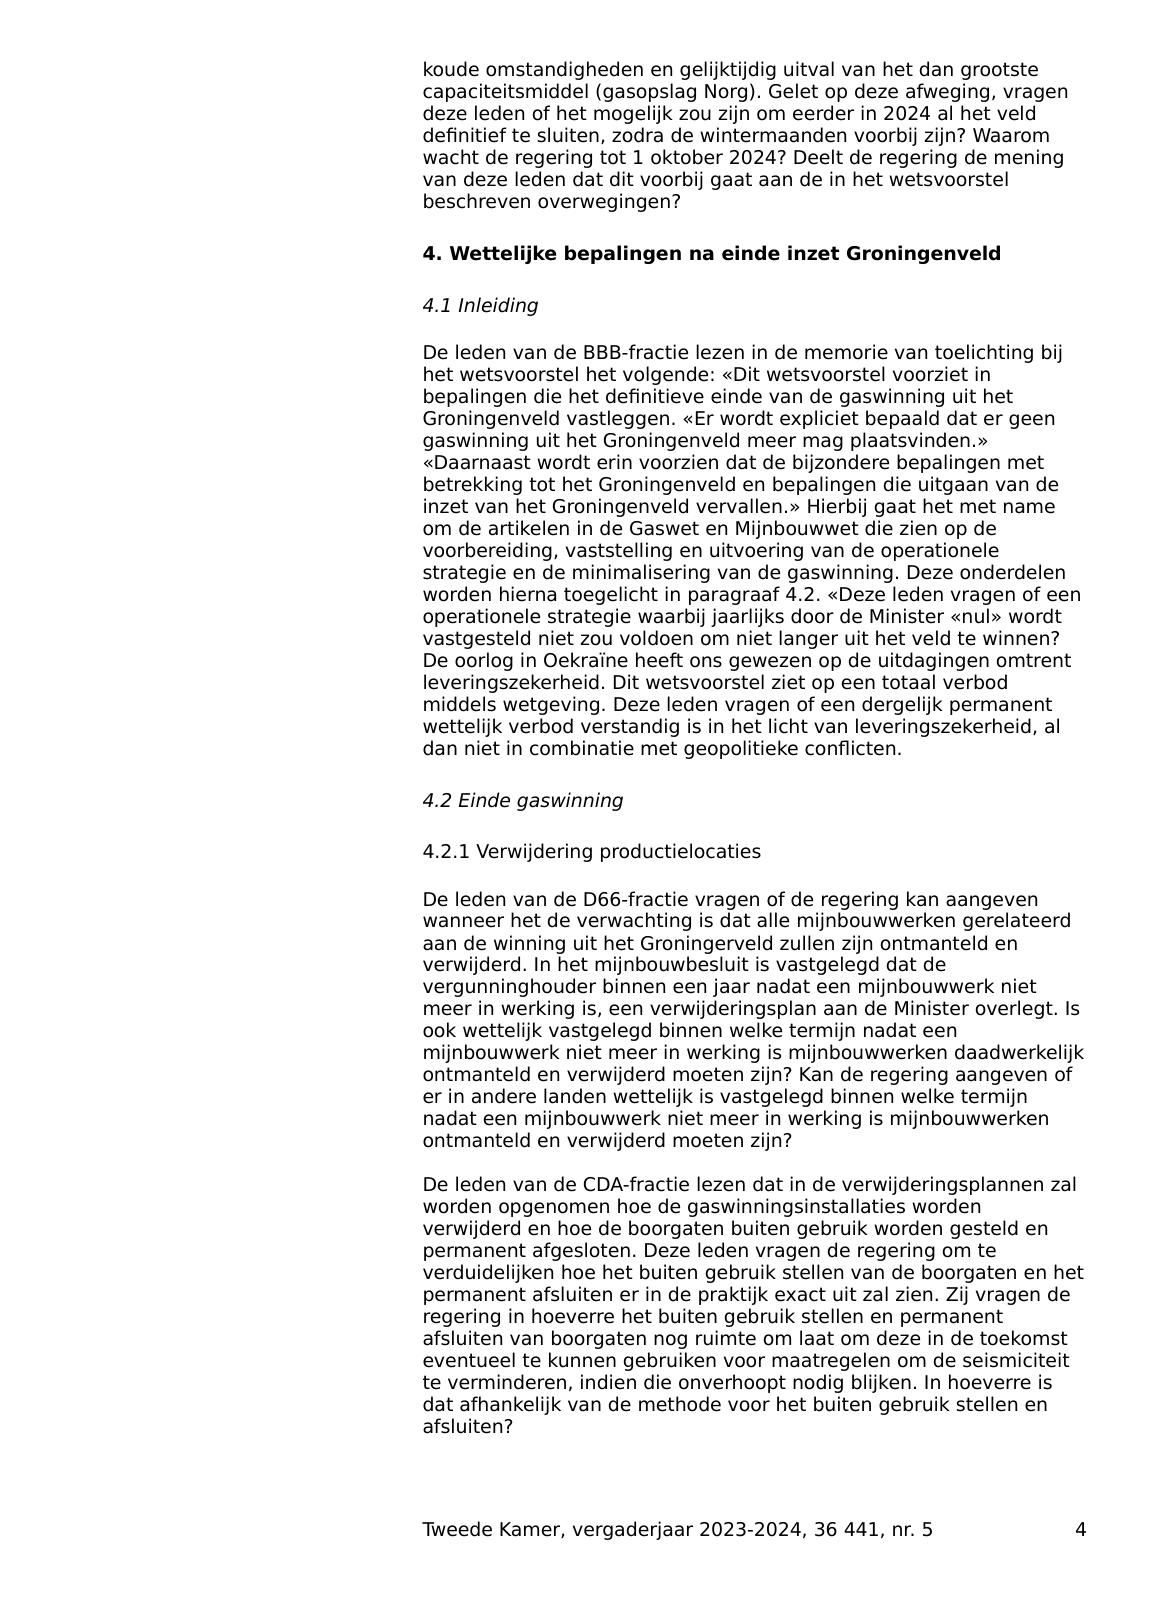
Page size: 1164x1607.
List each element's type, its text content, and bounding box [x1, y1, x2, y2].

subtitle 4. Wettelijke bepalingen na einde inzet Groningenveld [422, 243, 1087, 265]
text De leden van de D66-fractie vragen of de regering kan aangeven wanneer het de verwachting is dat alle mijnbouwwerken gerelateerd aan de winning uit het Groningerveld zullen zijn ontmanteld en verwijderd. In het mijnbouwbesluit is vastgelegd dat de vergunninghouder binnen een jaar nadat een mijnbouwwerk niet meer in werking is, een verwijderingsplan aan de Minister overlegt. Is ook wettelijk vastgelegd binnen welke termijn nadat een mijnbouwwerk niet meer in werking is mijnbouwwerken daadwerkelijk ontmanteld en verwijderd moeten zijn? Kan de regering aangeven of er in andere landen wettelijk is vastgelegd binnen welke termijn nadat een mijnbouwwerk niet meer in werking is mijnbouwwerken ontmanteld en verwijderd moeten zijn? [422, 888, 1087, 1152]
subtitle 4.1 Inleiding [422, 295, 1087, 317]
text De leden van de CDA-fractie lezen dat in de verwijderingsplannen zal worden opgenomen hoe de gaswinningsinstallaties worden verwijderd en hoe de boorgaten buiten gebruik worden gesteld en permanent afgesloten. Deze leden vragen de regering om te verduidelijken hoe het buiten gebruik stellen van de boorgaten en het permanent afsluiten er in de praktijk exact uit zal zien. Zij vragen de regering in hoeverre het buiten gebruik stellen en permanent afsluiten van boorgaten nog ruimte om laat om deze in de toekomst eventueel te kunnen gebruiken voor maatregelen om de seismiciteit te verminderen, indien die onverhoopt nodig blijken. In hoeverre is dat afhankelijk van de methode voor het buiten gebruik stellen en afsluiten? [422, 1174, 1087, 1438]
text koude omstandigheden en gelijktijdig uitval van het dan grootste capaciteitsmiddel (gasopslag Norg). Gelet op deze afweging, vragen deze leden of het mogelijk zou zijn om eerder in 2024 al het veld definitief te sluiten, zodra de wintermaanden voorbij zijn? Waarom wacht de regering tot 1 oktober 2024? Deelt de regering de mening van deze leden dat dit voorbij gaat aan de in het wetsvoorstel beschreven overwegingen? [422, 59, 1087, 213]
subtitle 4.2 Einde gaswinning [422, 789, 1087, 811]
subtitle 4.2.1 Verwijdering productielocaties [422, 841, 1087, 863]
text De leden van de BBB-fractie lezen in de memorie van toelichting bij het wetsvoorstel het volgende: «Dit wetsvoorstel voorziet in bepalingen die het definitieve einde van de gaswinning uit het Groningenveld vastleggen. «Er wordt expliciet bepaald dat er geen gaswinning uit het Groningenveld meer mag plaatsvinden.» «Daarnaast wordt erin voorzien dat de bijzondere bepalingen met betrekking tot het Groningenveld en bepalingen die uitgaan van de inzet van het Groningenveld vervallen.» Hierbij gaat het met name om de artikelen in de Gaswet en Mijnbouwwet die zien op de voorbereiding, vaststelling en uitvoering van de operationele strategie en de minimalisering van de gaswinning. Deze onderdelen worden hierna toegelicht in paragraaf 4.2. «Deze leden vragen of een operationele strategie waarbij jaarlijks door de Minister «nul» wordt vastgesteld niet zou voldoen om niet langer uit het veld te winnen? De oorlog in Oekraïne heeft ons gewezen op de uitdagingen omtrent leveringszekerheid. Dit wetsvoorstel ziet op een totaal verbod middels wetgeving. Deze leden vragen of een dergelijk permanent wettelijk verbod verstandig is in het licht van leveringszekerheid, al dan niet in combinatie met geopolitieke conflicten. [422, 342, 1087, 759]
